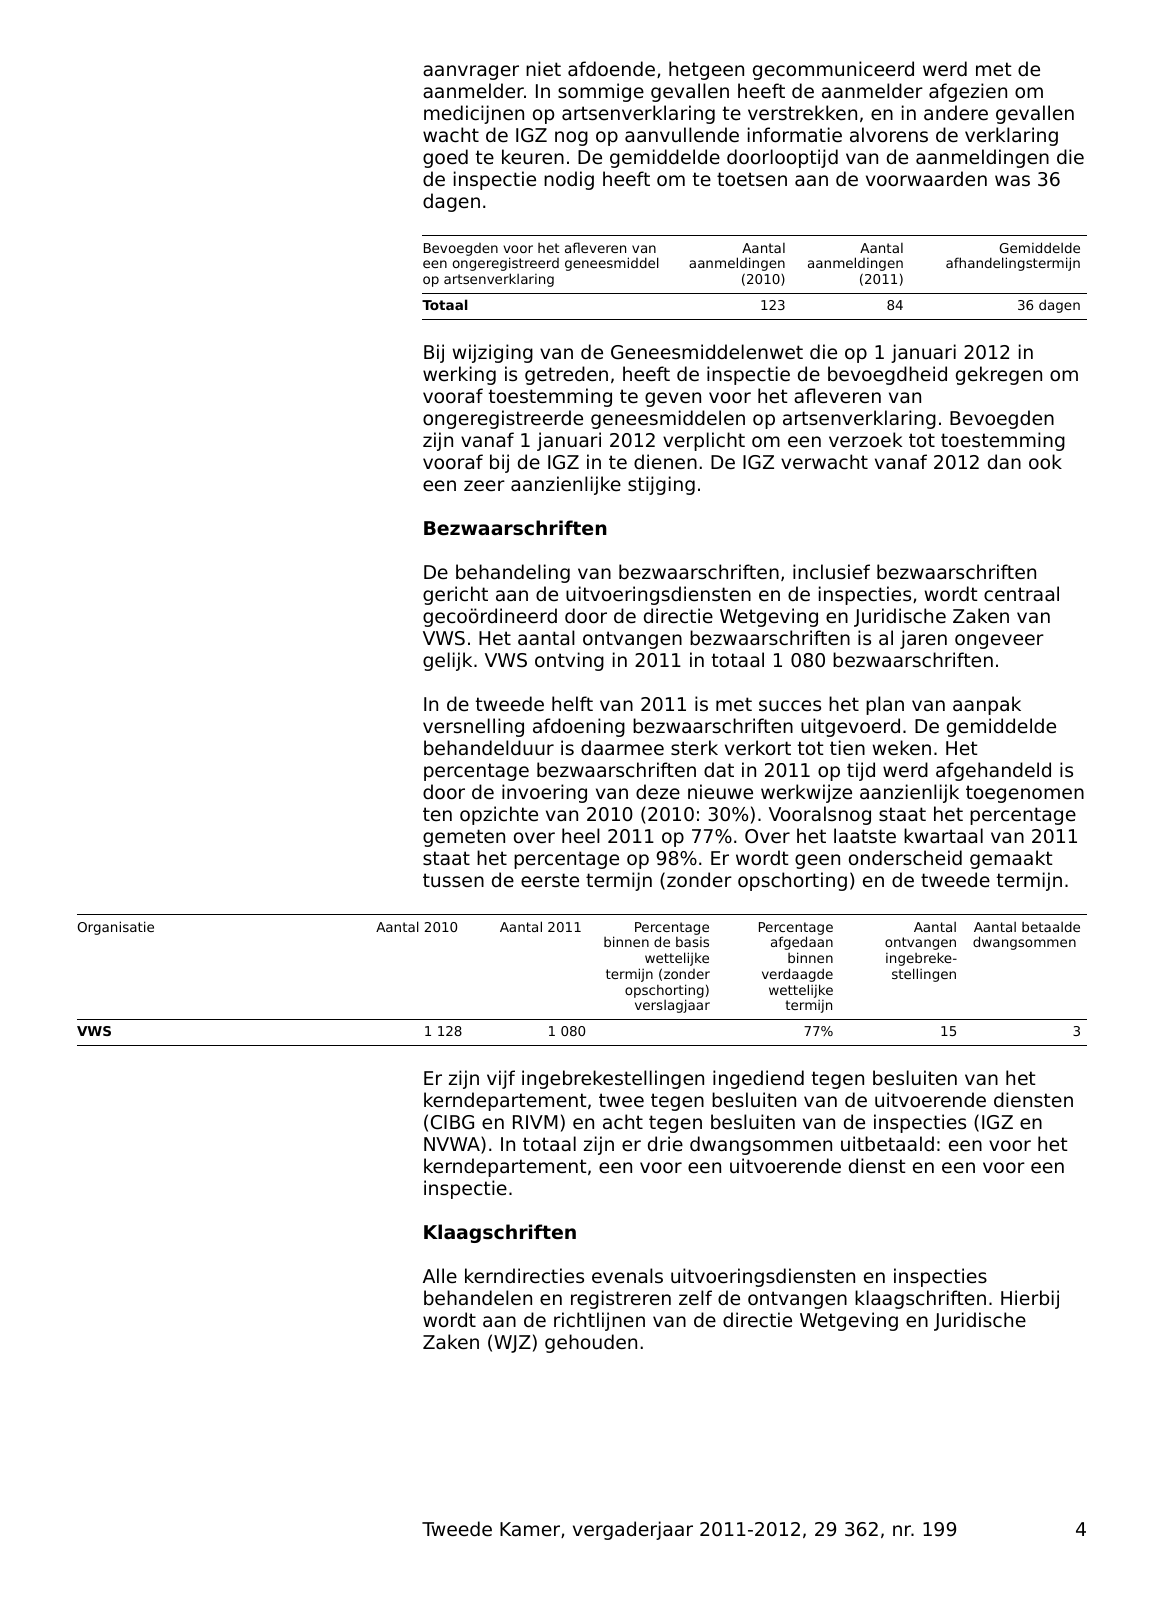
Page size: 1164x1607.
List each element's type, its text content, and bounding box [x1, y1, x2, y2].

table_header Percentage afgedaan binnen verdaagde wettelijke termijn [716, 915, 839, 1018]
table_header Aantal ontvangen ingebreke-stellingen [839, 915, 963, 1018]
table_header Aantal 2011 [468, 915, 592, 1018]
table_cell 15 [839, 1020, 963, 1045]
text Alle kerndirecties evenals uitvoeringsdiensten en inspecties behandelen en registreren zelf de ontvangen klaagschriften. Hierbij wordt aan de richtlijnen van de directie Wetgeving en Juridische Zaken (WJZ) gehouden. [422, 1266, 1087, 1354]
text In de tweede helft van 2011 is met succes het plan van aanpak versnelling afdoening bezwaarschriften uitgevoerd. De gemiddelde behandelduur is daarmee sterk verkort tot tien weken. Het percentage bezwaarschriften dat in 2011 op tijd werd afgehandeld is door de invoering van deze nieuwe werkwijze aanzienlijk toegenomen ten opzichte van 2010 (2010: 30%). Vooralsnog staat het percentage gemeten over heel 2011 op 77%. Over het laatste kwartaal van 2011 staat het percentage op 98%. Er wordt geen onderscheid gemaakt tussen de eerste termijn (zonder opschorting) en de tweede termijn. [422, 694, 1087, 892]
text Er zijn vijf ingebrekestellingen ingediend tegen besluiten van het kerndepartement, twee tegen besluiten van de uitvoerende diensten (CIBG en RIVM) en acht tegen besluiten van de inspecties (IGZ en NVWA). In totaal zijn er drie dwangsommen uitbetaald: een voor het kerndepartement, een voor een uitvoerende dienst en een voor een inspectie. [422, 1068, 1087, 1200]
table_cell VWS [77, 1020, 345, 1045]
table_header Percentage binnen de basis wettelijke termijn (zonder opschorting) verslagjaar [592, 915, 716, 1018]
table_header Aantal betaalde dwangsommen [963, 915, 1087, 1018]
table_cell Totaal [422, 294, 673, 318]
table_header Aantal aanmeldingen (2011) [791, 236, 909, 292]
text aanvrager niet afdoende, hetgeen gecommuniceerd werd met de aanmelder. In sommige gevallen heeft de aanmelder afgezien om medicijnen op artsenverklaring te verstrekken, en in andere gevallen wacht de IGZ nog op aanvullende informatie alvorens de verklaring goed te keuren. De gemiddelde doorlooptijd van de aanmeldingen die de inspectie nodig heeft om te toetsen aan de voorwaarden was 36 dagen. [422, 59, 1087, 213]
table_cell 77% [592, 1020, 839, 1045]
table_cell 84 [791, 294, 909, 318]
table_cell 1 080 [468, 1020, 592, 1045]
subtitle Bezwaarschriften [422, 518, 1087, 540]
text Bij wijziging van de Geneesmiddelenwet die op 1 januari 2012 in werking is getreden, heeft de inspectie de bevoegdheid gekregen om vooraf toestemming te geven voor het afleveren van ongeregistreerde geneesmiddelen op artsenverklaring. Bevoegden zijn vanaf 1 januari 2012 verplicht om een verzoek tot toestemming vooraf bij de IGZ in te dienen. De IGZ verwacht vanaf 2012 dan ook een zeer aanzienlijke stijging. [422, 342, 1087, 496]
subtitle Klaagschriften [422, 1222, 1087, 1244]
table_header Bevoegden voor het afleveren van een ongeregistreerd geneesmiddel op artsenverklaring [422, 236, 673, 292]
table_cell 3 [963, 1020, 1087, 1045]
table_header Aantal aanmeldingen (2010) [673, 236, 791, 292]
table_cell 1 128 [345, 1020, 468, 1045]
table_header Organisatie [77, 915, 345, 1018]
text De behandeling van bezwaarschriften, inclusief bezwaarschriften gericht aan de uitvoeringsdiensten en de inspecties, wordt centraal gecoördineerd door de directie Wetgeving en Juridische Zaken van VWS. Het aantal ontvangen bezwaarschriften is al jaren ongeveer gelijk. VWS ontving in 2011 in totaal 1 080 bezwaarschriften. [422, 562, 1087, 672]
table_header Aantal 2010 [345, 915, 468, 1018]
table_cell 123 [673, 294, 791, 318]
table_cell 36 dagen [910, 294, 1087, 318]
table_header Gemiddelde afhandelingstermijn [910, 236, 1087, 292]
